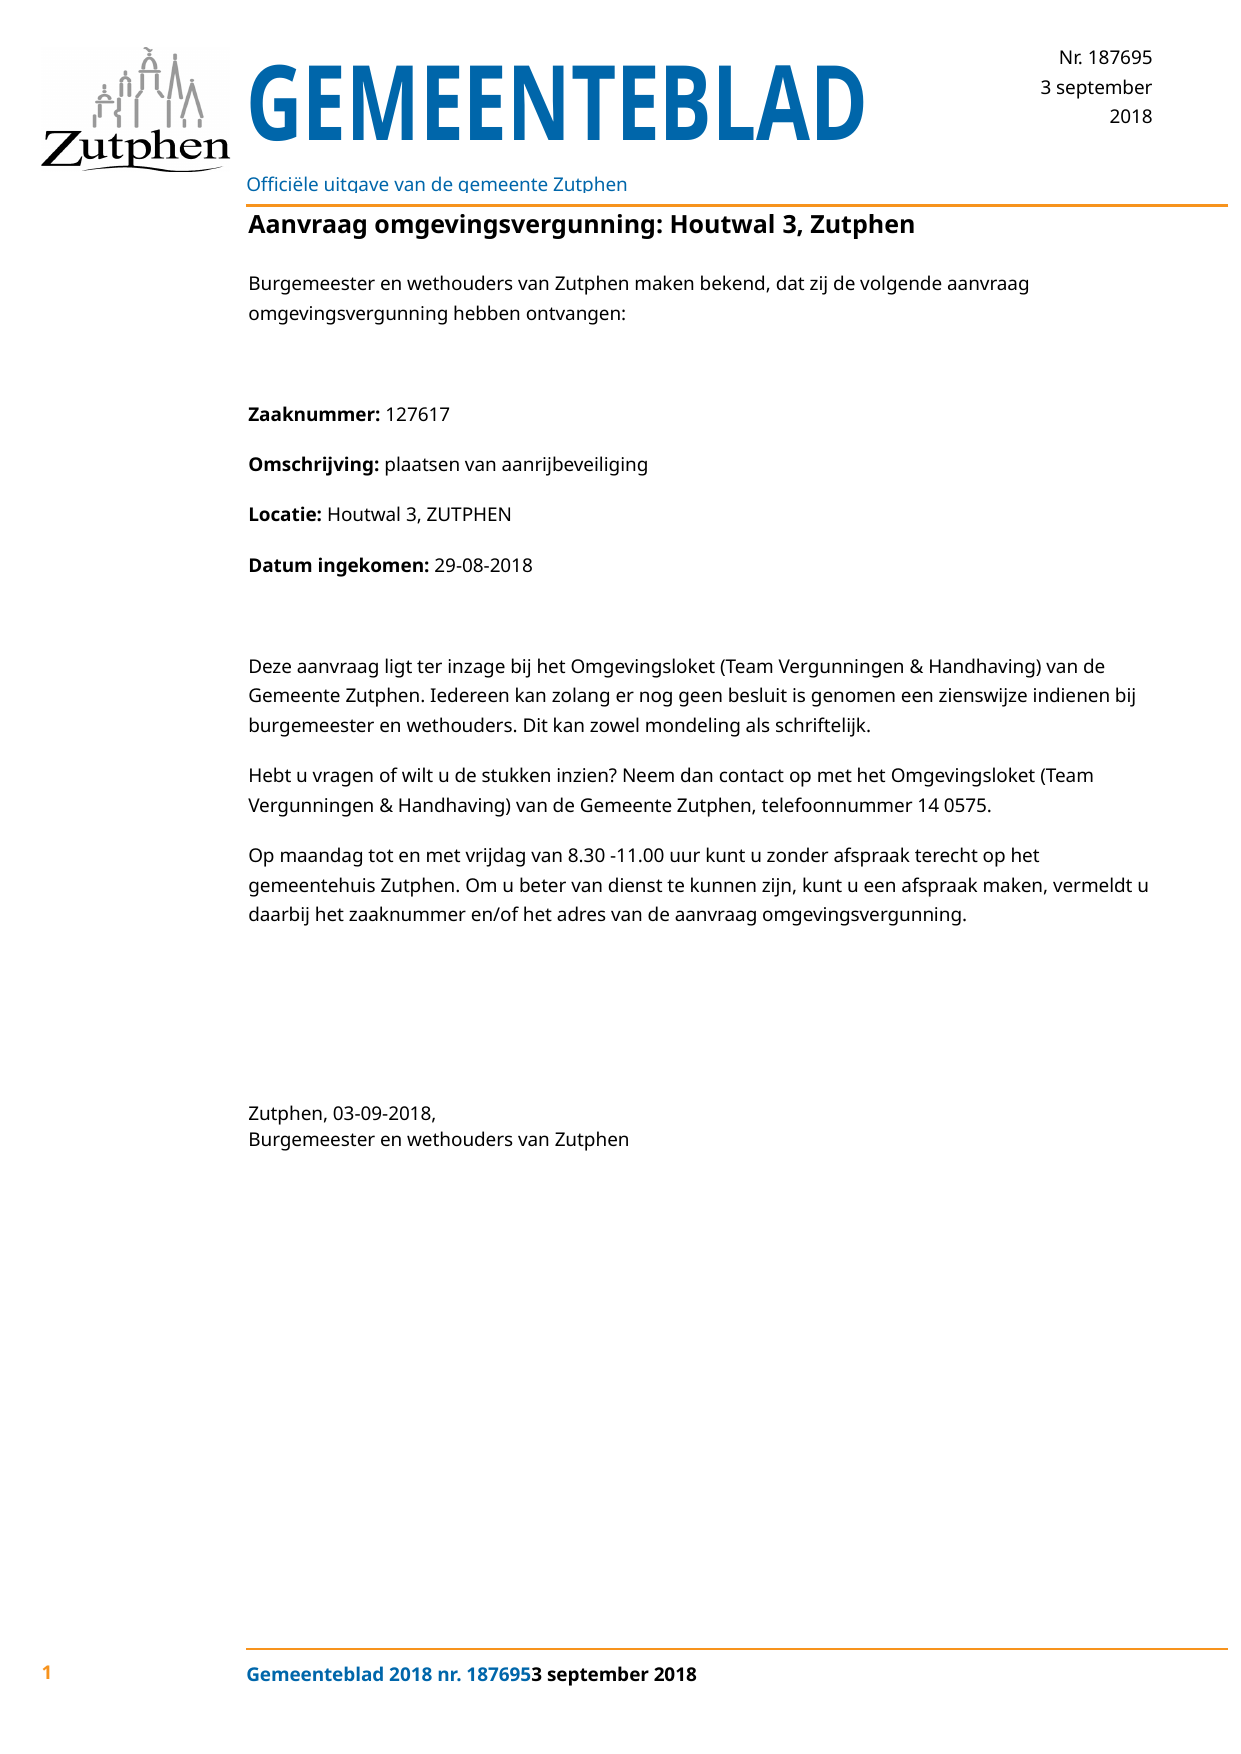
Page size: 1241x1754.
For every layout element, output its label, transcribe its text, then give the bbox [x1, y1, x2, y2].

text Omschrijving: plaatsen van aanrijbeveiliging [248, 451, 1152, 477]
text Datum ingekomen: 29-08-2018 [248, 552, 1152, 578]
text Deze aanvraag ligt ter inzage bij het Omgevingsloket (Team Vergunningen & Handhaving) van de Gemeente Zutphen. Iedereen kan zolang er nog geen besluit is genomen een zienswijze indienen bij burgemeester en wethouders. Dit kan zowel mondeling als schriftelijk. [248, 653, 1152, 738]
text Locatie: Houtwal 3, ZUTPHEN [248, 502, 1152, 527]
text Zaaknummer: 127617 [248, 401, 1152, 426]
text Op maandag tot en met vrijdag van 8.30 -11.00 uur kunt u zonder afspraak terecht op het gemeentehuis Zutphen. Om u beter van dienst te kunnen zijn, kunt u een afspraak maken, vermeldt u daarbij het zaaknummer en/of het adres van de aanvraag omgevingsvergunning. [248, 842, 1152, 927]
text Hebt u vragen of wilt u de stukken inzien? Neem dan contact op met het Omgevingsloket (Team Vergunningen & Handhaving) van de Gemeente Zutphen, telefoonnummer 14 0575. [248, 762, 1152, 818]
picture [41, 47, 231, 172]
text Zutphen, 03-09-2018, [248, 1101, 1152, 1126]
text Aanvraag omgevingsvergunning: Houtwal 3, Zutphen [248, 207, 1152, 241]
text Burgemeester en wethouders van Zutphen maken bekend, dat zij de volgende aanvraag omgevingsvergunning hebben ontvangen: [248, 270, 1152, 326]
text Burgemeester en wethouders van Zutphen [248, 1126, 1152, 1152]
